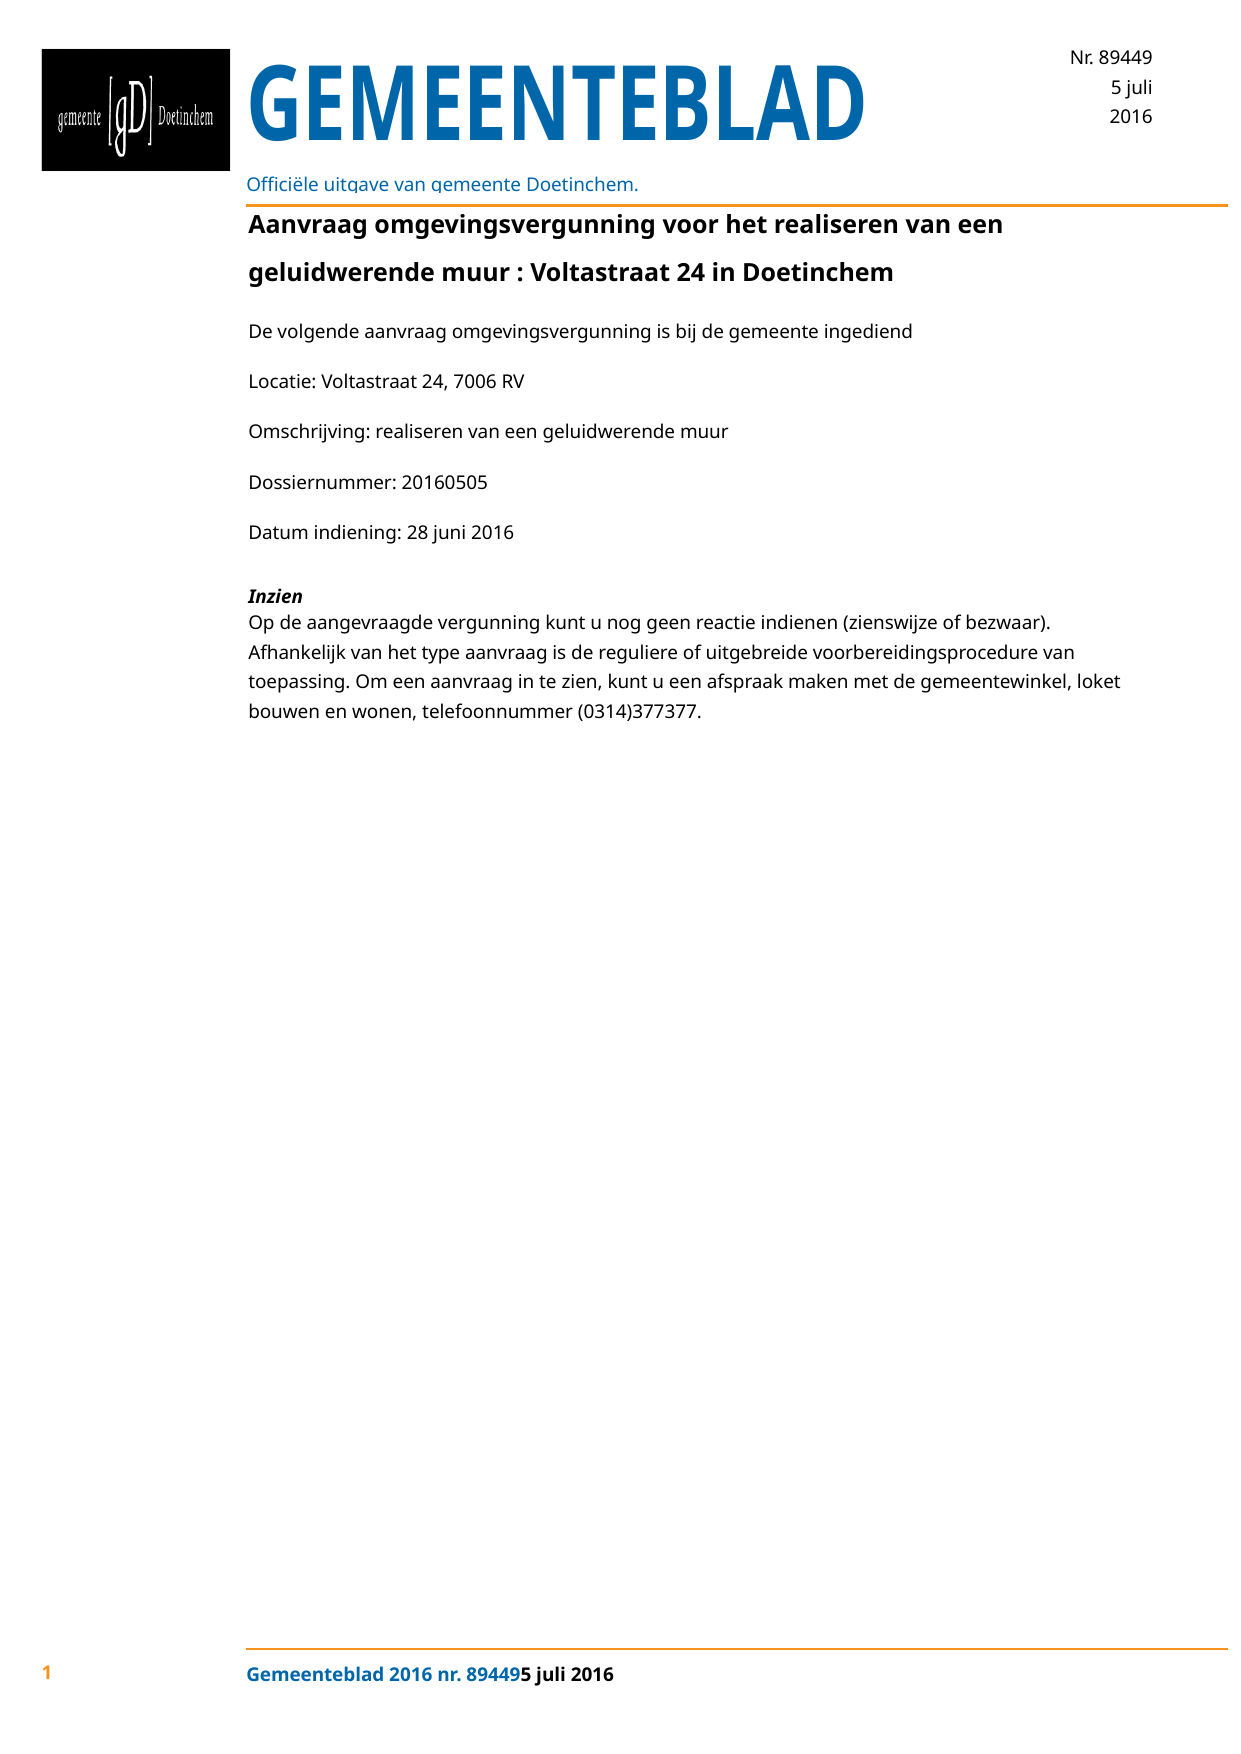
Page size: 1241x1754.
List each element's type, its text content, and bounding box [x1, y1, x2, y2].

text Inzien [248, 583, 1152, 609]
text Op de aangevraagde vergunning kunt u nog geen reactie indienen (zienswijze of bezwaar). Afhankelijk van het type aanvraag is de reguliere of uitgebreide voorbereidingsprocedure van toepassing. Om een aanvraag in te zien, kunt u een afspraak maken met de gemeentewinkel, loket bouwen en wonen, telefoonnummer (0314)377377. [248, 609, 1152, 724]
text Omschrijving: realiseren van een geluidwerende muur [248, 419, 1152, 444]
text Datum indiening: 28 juni 2016 [248, 519, 1152, 545]
text Aanvraag omgevingsvergunning voor het realiseren van een geluidwerende muur : Voltastraat 24 in Doetinchem [248, 207, 1152, 288]
picture [41, 47, 231, 172]
text Dossiernummer: 20160505 [248, 469, 1152, 495]
text Locatie: Voltastraat 24, 7006 RV [248, 368, 1152, 394]
text De volgende aanvraag omgevingsvergunning is bij de gemeente ingediend [248, 318, 1152, 344]
